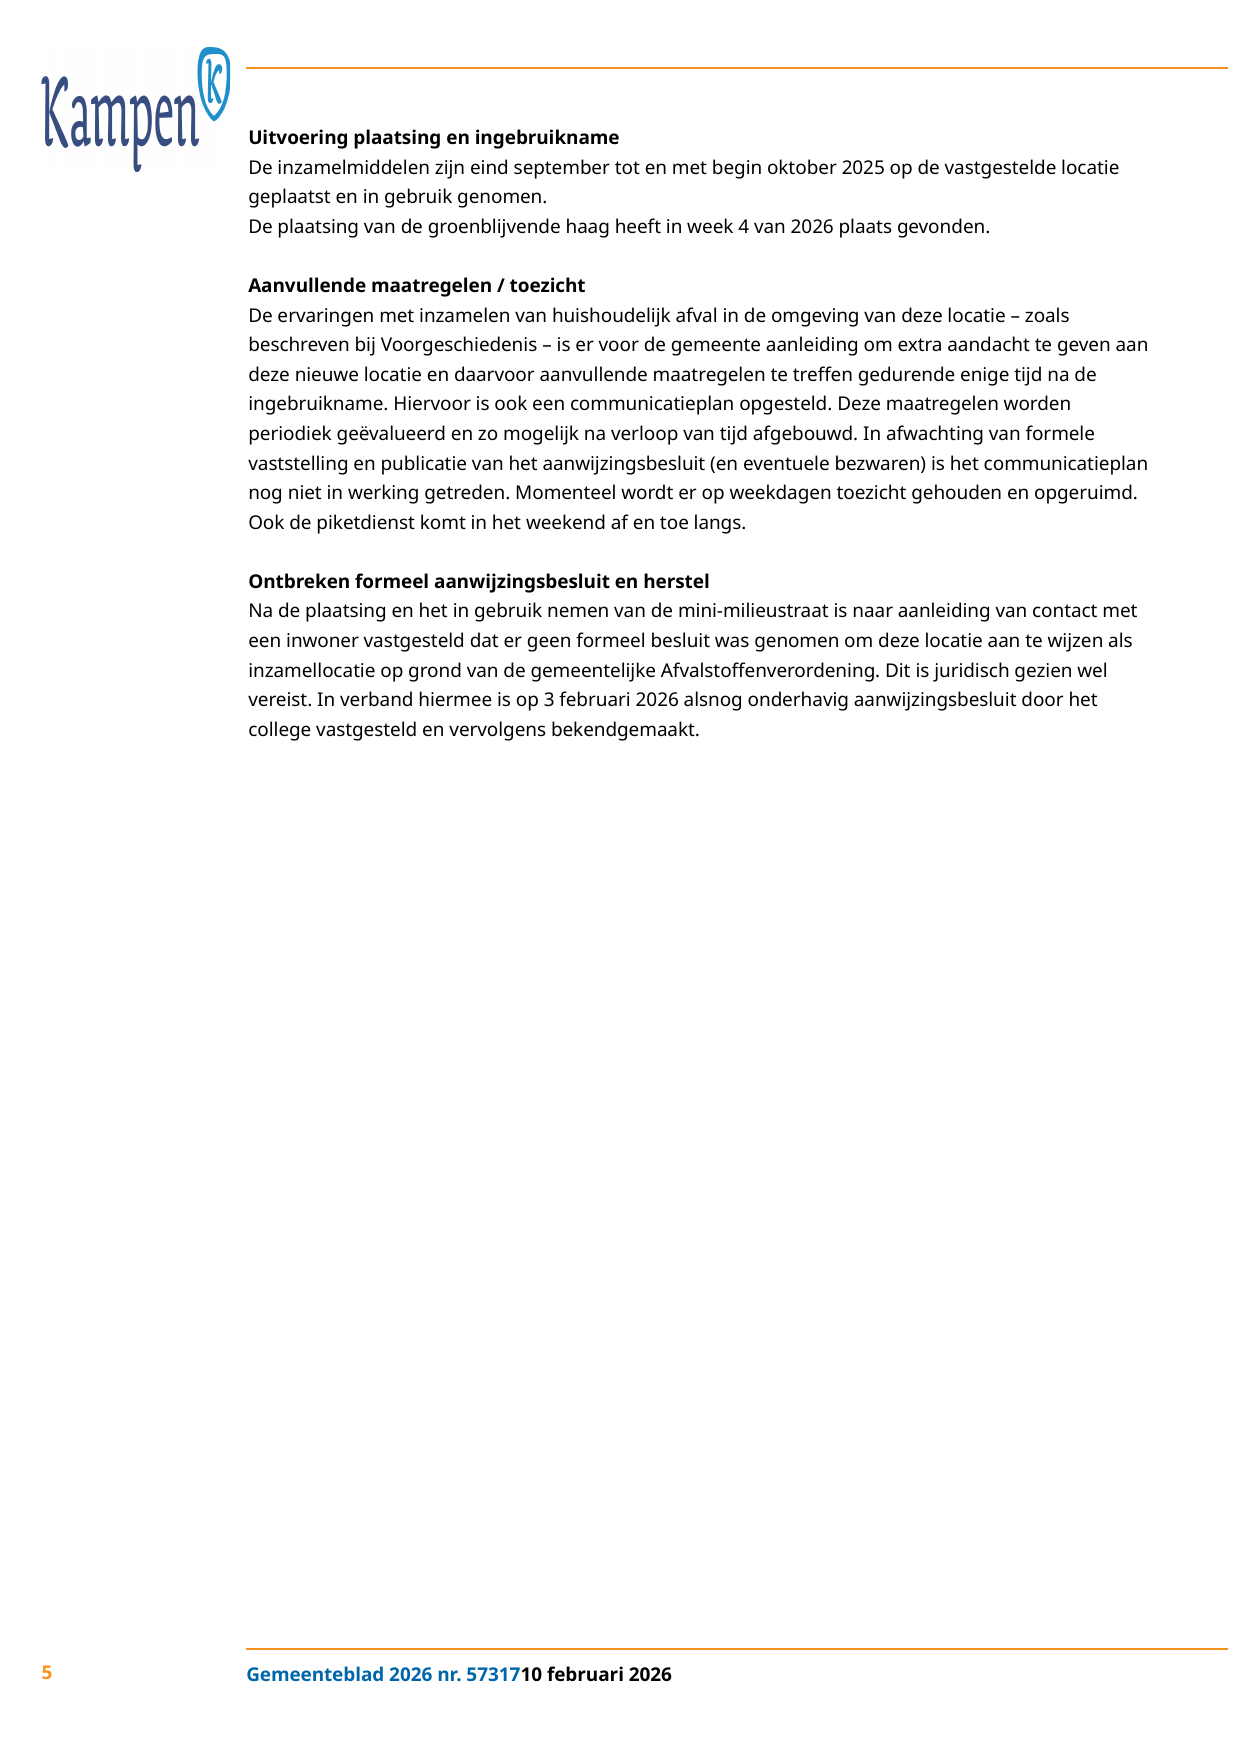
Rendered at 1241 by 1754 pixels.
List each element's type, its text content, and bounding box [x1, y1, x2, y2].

text Na de plaatsing en het in gebruik nemen van de mini-milieustraat is naar aanleiding van contact met een inwoner vastgesteld dat er geen formeel besluit was genomen om deze locatie aan te wijzen als inzamellocatie op grond van de gemeentelijke Afvalstoffenverordening. Dit is juridisch gezien wel vereist. In verband hiermee is op 3 februari 2026 alsnog onderhavig aanwijzingsbesluit door het college vastgesteld en vervolgens bekendgemaakt. [248, 598, 1152, 742]
text De ervaringen met inzamelen van huishoudelijk afval in de omgeving van deze locatie – zoals beschreven bij Voorgeschiedenis – is er voor de gemeente aanleiding om extra aandacht te geven aan deze nieuwe locatie en daarvoor aanvullende maatregelen te treffen gedurende enige tijd na de ingebruikname. Hiervoor is ook een communicatieplan opgesteld. Deze maatregelen worden periodiek geëvalueerd en zo mogelijk na verloop van tijd afgebouwd. In afwachting van formele vaststelling en publicatie van het aanwijzingsbesluit (en eventuele bezwaren) is het communicatieplan nog niet in werking getreden. Momenteel wordt er op weekdagen toezicht gehouden en opgeruimd. Ook de piketdienst komt in het weekend af en toe langs. [248, 302, 1152, 535]
text Uitvoering plaatsing en ingebruikname [248, 124, 1152, 150]
text De plaatsing van de groenblijvende haag heeft in week 4 van 2026 plaats gevonden. [248, 213, 1152, 239]
text Aanvullende maatregelen / toezicht [248, 272, 1152, 298]
picture [41, 47, 231, 172]
text Ontbreken formeel aanwijzingsbesluit en herstel [248, 568, 1152, 594]
text De inzamelmiddelen zijn eind september tot en met begin oktober 2025 op de vastgestelde locatie geplaatst en in gebruik genomen. [248, 154, 1152, 209]
